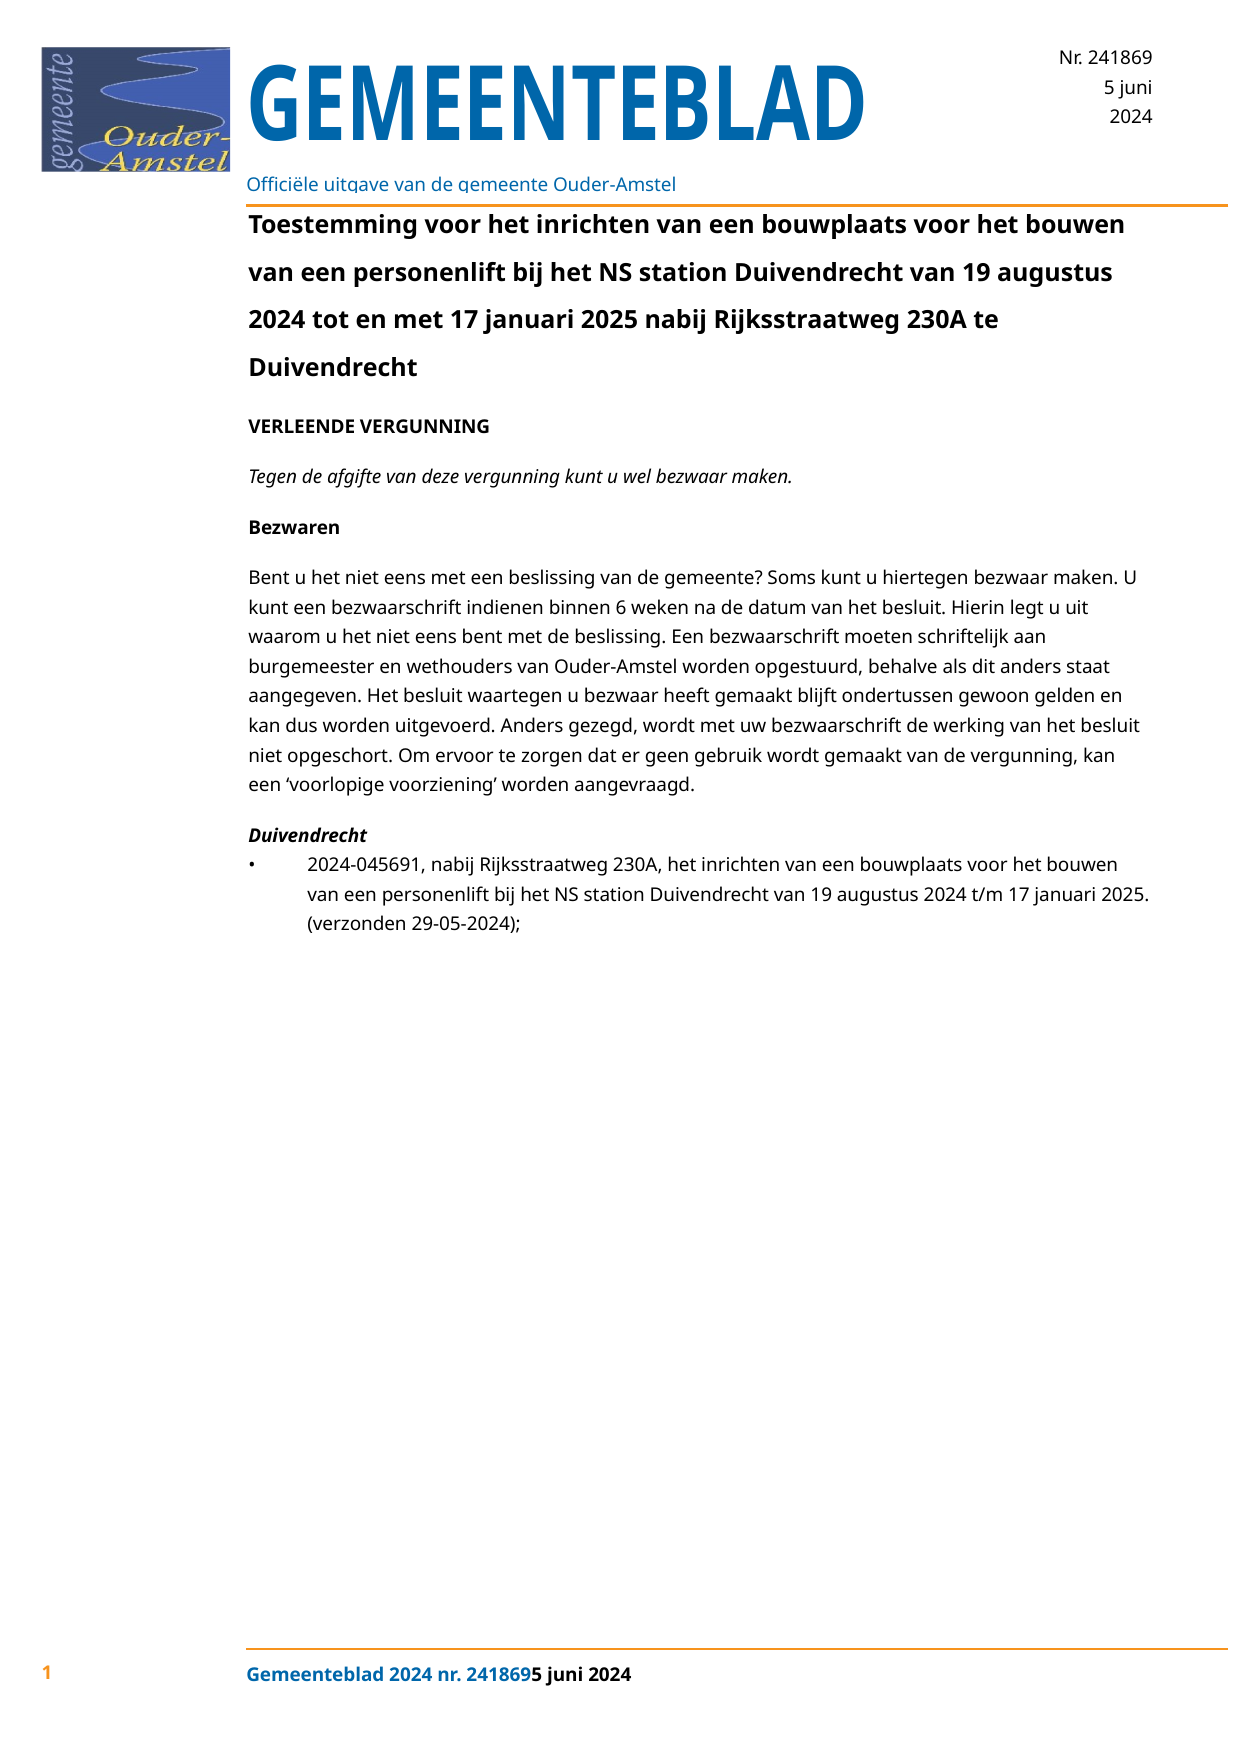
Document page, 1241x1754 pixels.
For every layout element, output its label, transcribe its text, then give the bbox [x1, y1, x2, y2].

text VERLEENDE VERGUNNING [248, 413, 1152, 439]
text Toestemming voor het inrichten van een bouwplaats voor het bouwen van een personenlift bij het NS station Duivendrecht van 19 augustus 2024 tot en met 17 januari 2025 nabij Rijksstraatweg 230A te Duivendrecht [248, 207, 1152, 384]
text Tegen de afgifte van deze vergunning kunt u wel bezwaar maken. [248, 463, 1152, 489]
picture [41, 47, 231, 172]
text Duivendrecht [248, 822, 1152, 848]
text Bezwaren [248, 514, 1152, 540]
text Bent u het niet eens met een beslissing van de gemeente? Soms kunt u hiertegen bezwaar maken. U kunt een bezwaarschrift indienen binnen 6 weken na de datum van het besluit. Hierin legt u uit waarom u het niet eens bent met de beslissing. Een bezwaarschrift moeten schriftelijk aan burgemeester en wethouders van Ouder-Amstel worden opgestuurd, behalve als dit anders staat aangegeven. Het besluit waartegen u bezwaar heeft gemaakt blijft ondertussen gewoon gelden en kan dus worden uitgevoerd. Anders gezegd, wordt met uw bezwaarschrift de werking van het besluit niet opgeschort. Om ervoor te zorgen dat er geen gebruik wordt gemaakt van de vergunning, kan een ‘voorlopige voorziening’ worden aangevraagd. [248, 564, 1152, 797]
list 2024-045691, nabij Rijksstraatweg 230A, het inrichten van een bouwplaats voor het bouwen van een personenlift bij het NS station Duivendrecht van 19 augustus 2024 t/m 17 januari 2025. (verzonden 29-05-2024); [248, 851, 1152, 936]
